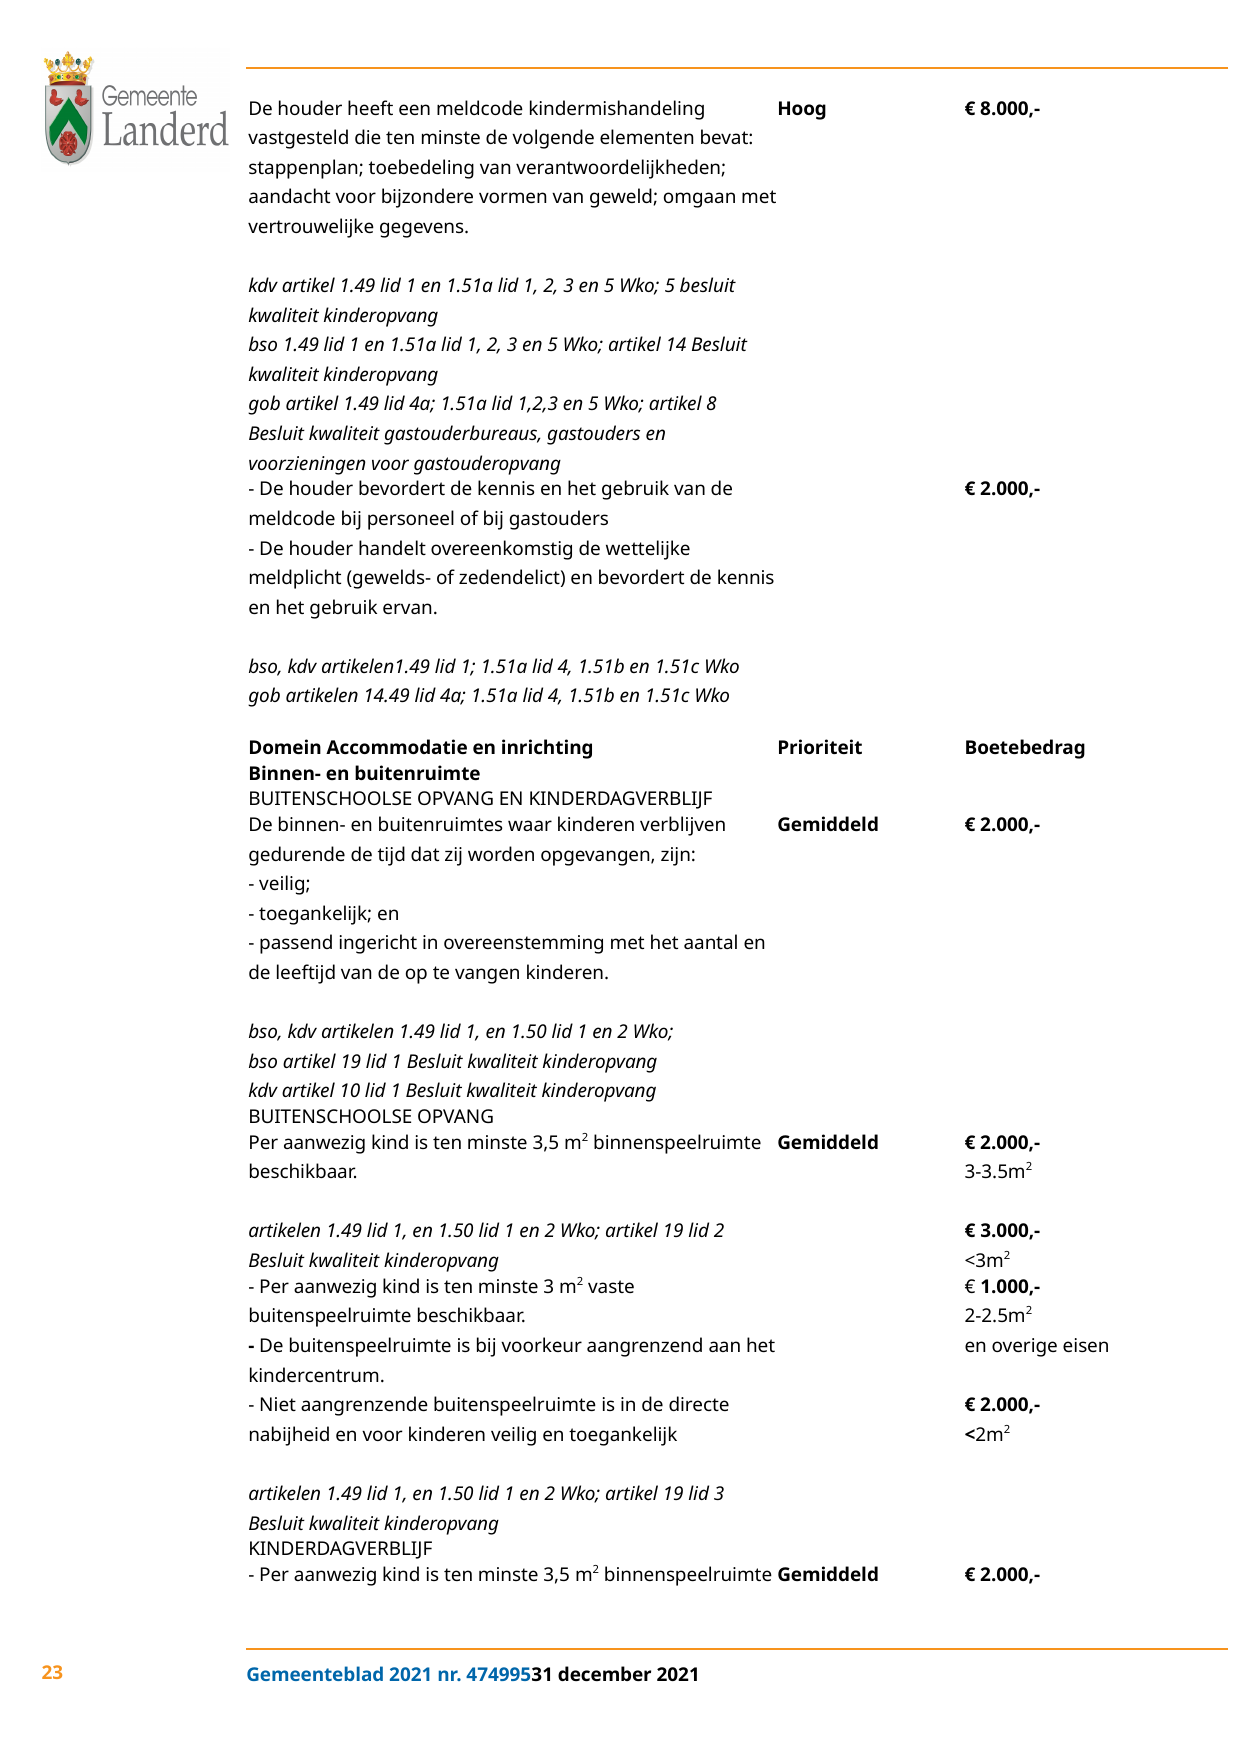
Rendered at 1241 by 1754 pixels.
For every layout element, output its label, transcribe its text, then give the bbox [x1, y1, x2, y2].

table_cell KINDERDAGVERBLIJF [248, 1535, 1152, 1561]
table_cell € 8.000,- [964, 95, 1152, 476]
table_cell Gemiddeld [777, 1129, 964, 1535]
table_cell BUITENSCHOOLSE OPVANG [248, 1103, 1152, 1129]
table_cell De houder heeft een meldcode kindermishandeling vastgesteld die ten minste de volgende elementen bevat: stappenplan; toebedeling van verantwoordelijkheden; aandacht voor bijzondere vormen van geweld; omgaan met vertrouwelijke gegevens. kdv artikel 1.49 lid 1 en 1.51a lid 1, 2, 3 en 5 Wko; 5 besluit kwaliteit kinderopvang bso 1.49 lid 1 en 1.51a lid 1, 2, 3 en 5 Wko; artikel 14 Besluit kwaliteit kinderopvang gob artikel 1.49 lid 4a; 1.51a lid 1,2,3 en 5 Wko; artikel 8 Besluit kwaliteit gastouderbureaus, gastouders en voorzieningen voor gastouderopvang [248, 95, 777, 476]
table_cell - Per aanwezig kind is ten minste 3 m2 vaste buitenspeelruimte beschikbaar. - De buitenspeelruimte is bij voorkeur aangrenzend aan het kindercentrum. - Niet aangrenzende buitenspeelruimte is in de directe nabijheid en voor kinderen veilig en toegankelijk artikelen 1.49 lid 1, en 1.50 lid 1 en 2 Wko; artikel 19 lid 3 Besluit kwaliteit kinderopvang [248, 1273, 777, 1535]
table_cell BUITENSCHOOLSE OPVANG EN KINDERDAGVERBLIJF [248, 786, 1152, 811]
table_cell Domein Accommodatie en inrichting [248, 734, 777, 760]
table_cell Gemiddeld [777, 811, 964, 1103]
table_cell Per aanwezig kind is ten minste 3,5 m2 binnenspeelruimte beschikbaar. artikelen 1.49 lid 1, en 1.50 lid 1 en 2 Wko; artikel 19 lid 2 Besluit kwaliteit kinderopvang [248, 1129, 777, 1273]
table_cell Gemiddeld [777, 1561, 964, 1587]
table_cell € 2.000,- [964, 476, 1152, 708]
picture [41, 47, 231, 172]
table_cell - De houder bevordert de kennis en het gebruik van de meldcode bij personeel of bij gastouders - De houder handelt overeenkomstig de wettelijke meldplicht (gewelds- of zedendelict) en bevordert de kennis en het gebruik ervan. bso, kdv artikelen1.49 lid 1; 1.51a lid 4, 1.51b en 1.51c Wko gob artikelen 14.49 lid 4a; 1.51a lid 4, 1.51b en 1.51c Wko [248, 476, 777, 708]
table_cell Binnen- en buitenruimte [248, 760, 1152, 786]
table_cell Boetebedrag [964, 734, 1152, 760]
table_cell € 2.000,- [964, 811, 1152, 1103]
table_cell De binnen- en buitenruimtes waar kinderen verblijven gedurende de tijd dat zij worden opgevangen, zijn: - veilig; - toegankelijk; en - passend ingericht in overeenstemming met het aantal en de leeftijd van de op te vangen kinderen. bso, kdv artikelen 1.49 lid 1, en 1.50 lid 1 en 2 Wko; bso artikel 19 lid 1 Besluit kwaliteit kinderopvang kdv artikel 10 lid 1 Besluit kwaliteit kinderopvang [248, 811, 777, 1103]
table_cell € 1.000,- 2-2.5m2 en overige eisen € 2.000,- <2m2 [964, 1273, 1152, 1535]
table_cell Prioriteit [777, 734, 964, 760]
table_cell € 2.000,- [964, 1561, 1152, 1587]
table_cell [248, 708, 1152, 734]
table_cell € 2.000,- 3-3.5m2 € 3.000,- <3m2 [964, 1129, 1152, 1273]
table_cell - Per aanwezig kind is ten minste 3,5 m2 binnenspeelruimte [248, 1561, 777, 1587]
table_cell Hoog [777, 95, 964, 708]
